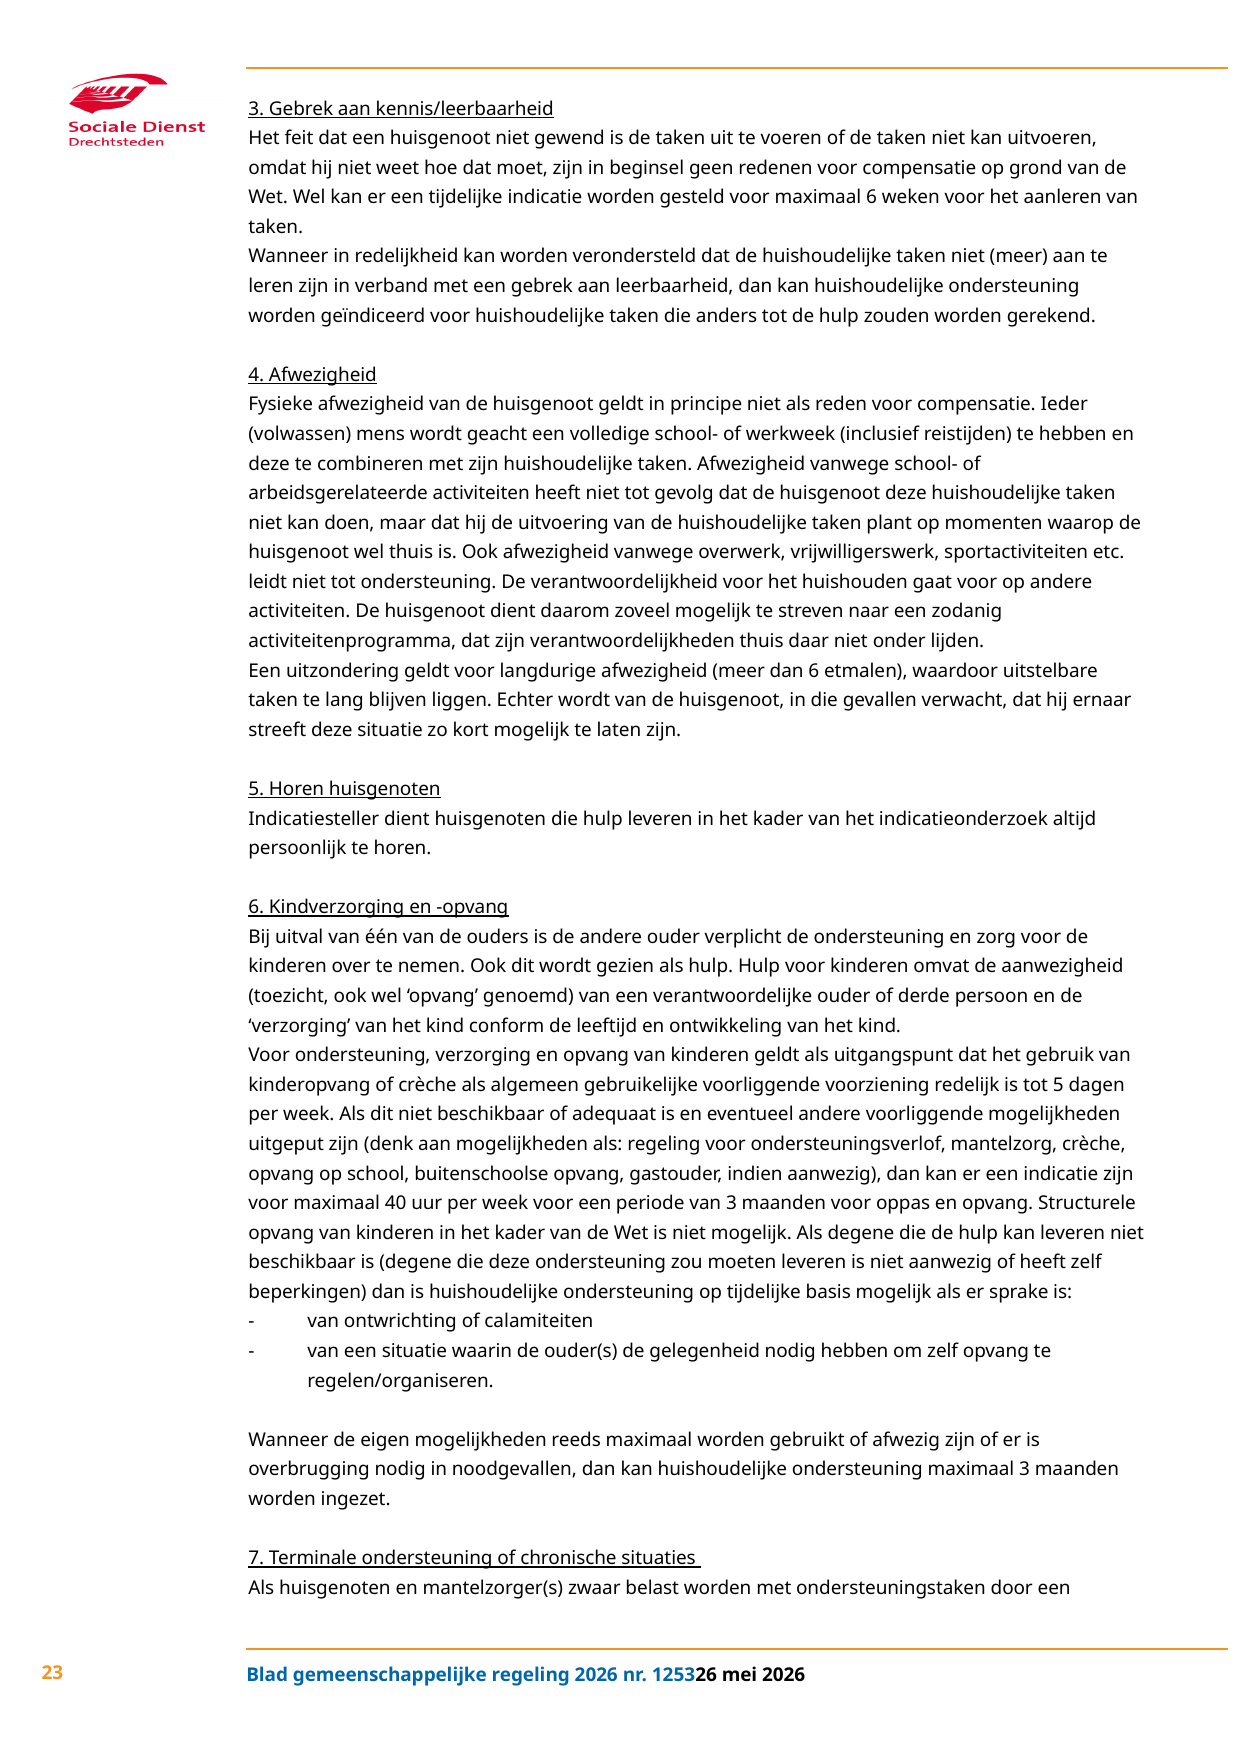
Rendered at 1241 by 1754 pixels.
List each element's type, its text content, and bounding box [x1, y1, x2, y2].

text Het feit dat een huisgenoot niet gewend is de taken uit te voeren of de taken niet kan uitvoeren, omdat hij niet weet hoe dat moet, zijn in beginsel geen redenen voor compensatie op grond van de Wet. Wel kan er een tijdelijke indicatie worden gesteld voor maximaal 6 weken voor het aanleren van taken. [248, 124, 1152, 239]
text Voor ondersteuning, verzorging en opvang van kinderen geldt als uitgangspunt dat het gebruik van kinderopvang of crèche als algemeen gebruikelijke voorliggende voorziening redelijk is tot 5 dagen per week. Als dit niet beschikbaar of adequaat is en eventueel andere voorliggende mogelijkheden uitgeput zijn (denk aan mogelijkheden als: regeling voor ondersteuningsverlof, mantelzorg, crèche, opvang op school, buitenschoolse opvang, gastouder, indien aanwezig), dan kan er een indicatie zijn voor maximaal 40 uur per week voor een periode van 3 maanden voor oppas en opvang. Structurele opvang van kinderen in het kader van de Wet is niet mogelijk. Als degene die de hulp kan leveren niet beschikbaar is (degene die deze ondersteuning zou moeten leveren is niet aanwezig of heeft zelf beperkingen) dan is huishoudelijke ondersteuning op tijdelijke basis mogelijk als er sprake is: [248, 1041, 1152, 1304]
text Indicatiesteller dient huisgenoten die hulp leveren in het kader van het indicatieonderzoek altijd persoonlijk te horen. [248, 805, 1152, 860]
text 5. Horen huisgenoten [248, 775, 1152, 801]
text 7. Terminale ondersteuning of chronische situaties [248, 1544, 1152, 1570]
text 6. Kindverzorging en -opvang [248, 893, 1152, 919]
text 4. Afwezigheid [248, 361, 1152, 387]
text Wanneer in redelijkheid kan worden verondersteld dat de huishoudelijke taken niet (meer) aan te leren zijn in verband met een gebrek aan leerbaarheid, dan kan huishoudelijke ondersteuning worden geïndiceerd voor huishoudelijke taken die anders tot de hulp zouden worden gerekend. [248, 243, 1152, 328]
text Wanneer de eigen mogelijkheden reeds maximaal worden gebruikt of afwezig zijn of er is overbrugging nodig in noodgevallen, dan kan huishoudelijke ondersteuning maximaal 3 maanden worden ingezet. [248, 1426, 1152, 1511]
text Bij uitval van één van de ouders is de andere ouder verplicht de ondersteuning en zorg voor de kinderen over te nemen. Ook dit wordt gezien als hulp. Hulp voor kinderen omvat de aanwezigheid (toezicht, ook wel ‘opvang’ genoemd) van een verantwoordelijke ouder of derde persoon en de ‘verzorging’ van het kind conform de leeftijd en ontwikkeling van het kind. [248, 923, 1152, 1038]
list van een situatie waarin de ouder(s) de gelegenheid nodig hebben om zelf opvang te regelen/organiseren. [248, 1337, 1152, 1393]
picture [41, 47, 231, 172]
text Als huisgenoten en mantelzorger(s) zwaar belast worden met ondersteuningstaken door een [248, 1574, 1152, 1600]
text Een uitzondering geldt voor langdurige afwezigheid (meer dan 6 etmalen), waardoor uitstelbare taken te lang blijven liggen. Echter wordt van de huisgenoot, in die gevallen verwacht, dat hij ernaar streeft deze situatie zo kort mogelijk te laten zijn. [248, 657, 1152, 742]
list van ontwrichting of calamiteiten [248, 1308, 1152, 1333]
text 3. Gebrek aan kennis/leerbaarheid [248, 95, 1152, 121]
text Fysieke afwezigheid van de huisgenoot geldt in principe niet als reden voor compensatie. Ieder (volwassen) mens wordt geacht een volledige school- of werkweek (inclusief reistijden) te hebben en deze te combineren met zijn huishoudelijke taken. Afwezigheid vanwege school- of arbeidsgerelateerde activiteiten heeft niet tot gevolg dat de huisgenoot deze huishoudelijke taken niet kan doen, maar dat hij de uitvoering van de huishoudelijke taken plant op momenten waarop de huisgenoot wel thuis is. Ook afwezigheid vanwege overwerk, vrijwilligerswerk, sportactiviteiten etc. leidt niet tot ondersteuning. De verantwoordelijkheid voor het huishouden gaat voor op andere activiteiten. De huisgenoot dient daarom zoveel mogelijk te streven naar een zodanig activiteitenprogramma, dat zijn verantwoordelijkheden thuis daar niet onder lijden. [248, 391, 1152, 653]
